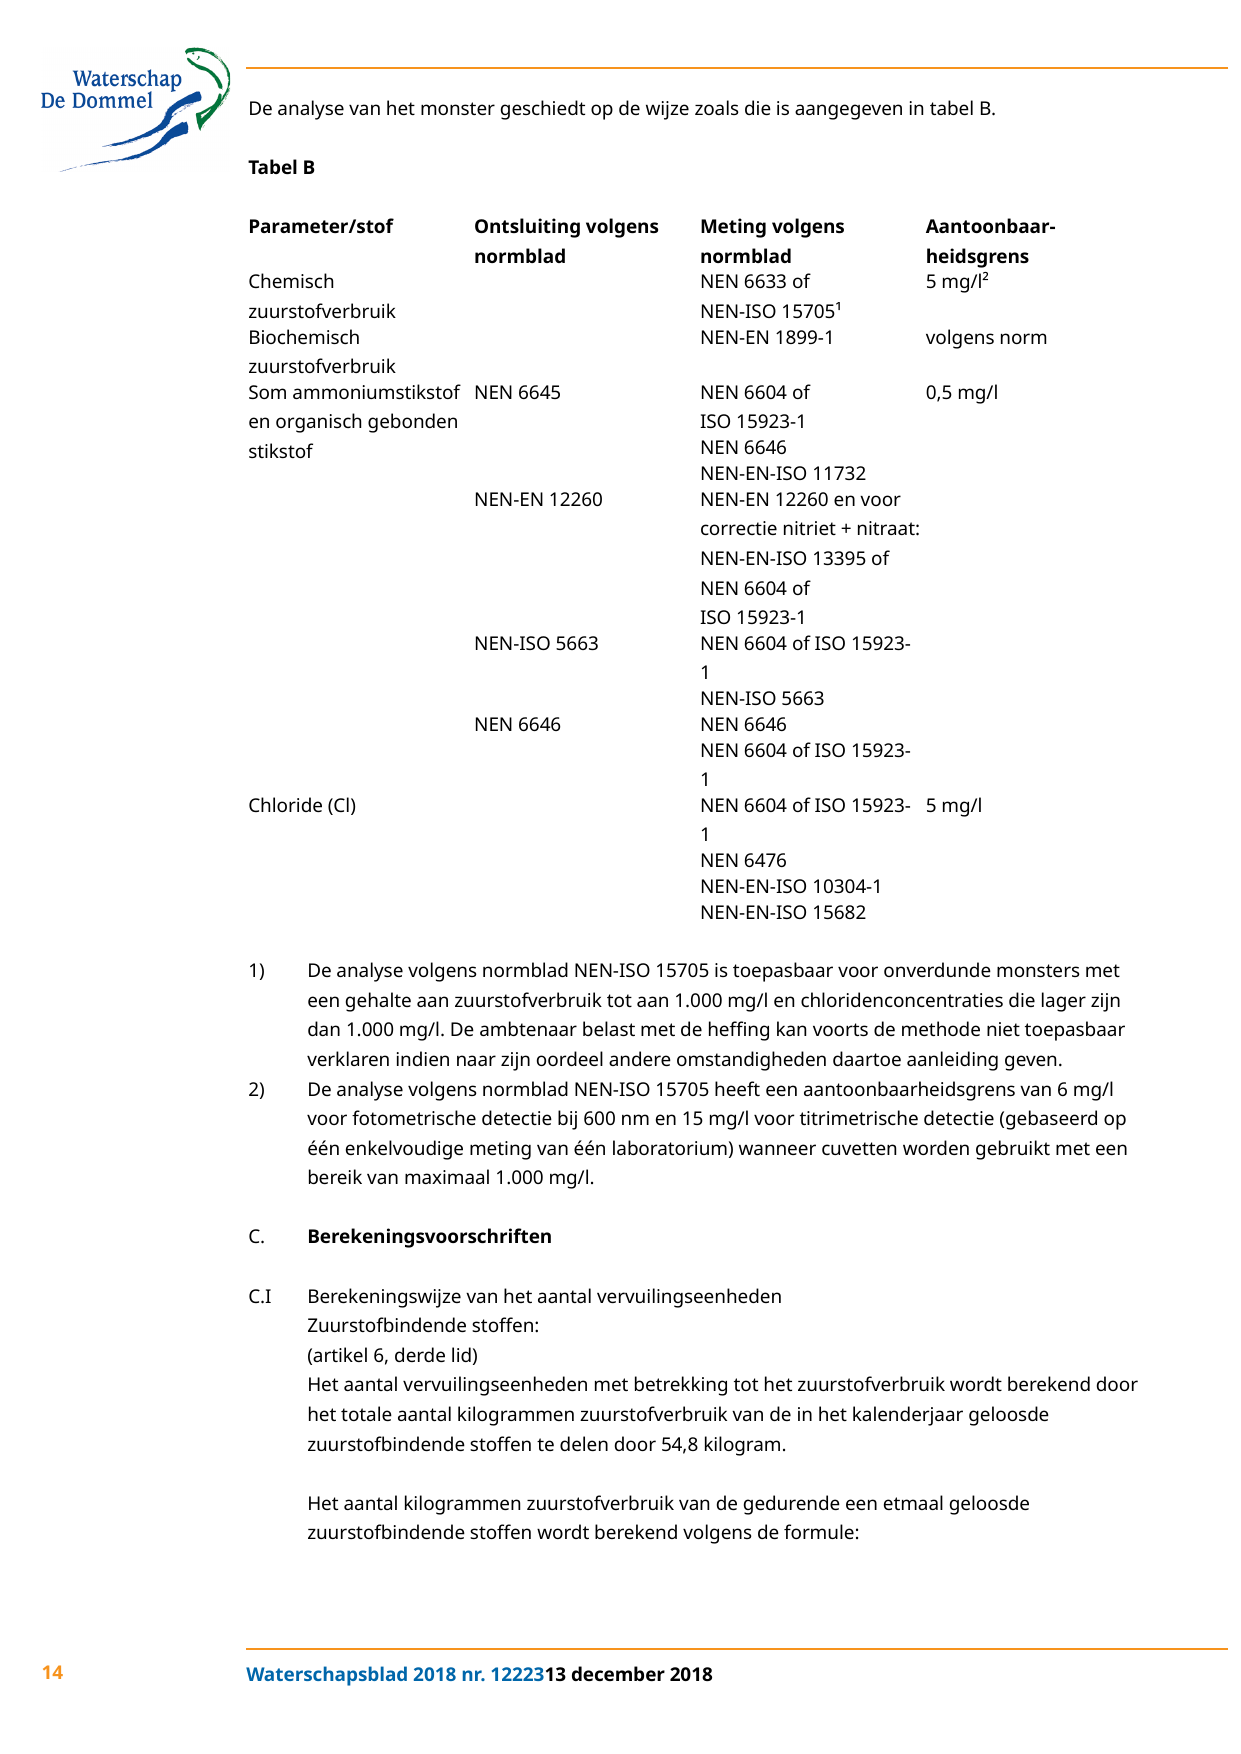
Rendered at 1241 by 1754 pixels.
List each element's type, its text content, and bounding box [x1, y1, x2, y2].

table_cell NEN-EN-ISO 15682 [700, 899, 926, 924]
table_cell NEN-EN 12260 en voor correctie nitriet + nitraat: NEN-EN-ISO 13395 of NEN 6604 of ISO 15923-1 [700, 486, 926, 630]
table_header Ontsluiting volgens normblad [474, 213, 700, 268]
table_cell Chloride (Cl) [248, 792, 474, 924]
table_cell Chemisch zuurstofverbruik [248, 269, 474, 324]
table_cell 5 mg/l [926, 792, 1152, 924]
table_cell volgens norm [926, 324, 1152, 379]
table_cell NEN-EN-ISO 10304-1 [700, 873, 926, 899]
list (artikel 6, derde lid) [248, 1342, 1152, 1368]
table_header Parameter/stof [248, 213, 474, 268]
list De analyse volgens normblad NEN-ISO 15705 heeft een aantoonbaarheidsgrens van 6 mg/l voor fotometrische detectie bij 600 nm en 15 mg/l voor titrimetrische detectie (gebaseerd op één enkelvoudige meting van één laboratorium) wanneer cuvetten worden gebruikt met een bereik van maximaal 1.000 mg/l. [248, 1076, 1152, 1190]
list Berekeningsvoorschriften [248, 1224, 1152, 1249]
table_cell [474, 324, 700, 379]
list Berekeningswijze van het aantal vervuilingseenheden [248, 1283, 1152, 1308]
table_cell NEN-EN 1899-1 [700, 324, 926, 379]
table_cell NEN 6476 [700, 848, 926, 873]
table_cell [474, 737, 700, 792]
table_cell NEN 6646 [700, 435, 926, 460]
table_cell NEN 6604 of ISO 15923-1 [700, 792, 926, 847]
table_cell NEN-ISO 5663 [474, 630, 700, 711]
table_cell Som ammoniumstikstof en organisch gebonden stikstof [248, 379, 474, 792]
table_cell 0,5 mg/l [926, 379, 1152, 792]
table_cell [474, 269, 700, 324]
table_cell NEN 6646 [474, 711, 700, 737]
table_cell NEN 6604 of ISO 15923-1 [700, 737, 926, 792]
table_cell NEN-EN 12260 [474, 486, 700, 630]
text Tabel B [248, 154, 1152, 180]
text De analyse van het monster geschiedt op de wijze zoals die is aangegeven in tabel B. [248, 95, 1152, 121]
list Het aantal kilogrammen zuurstofverbruik van de gedurende een etmaal geloosde zuurstofbindende stoffen wordt berekend volgens de formule: [248, 1490, 1152, 1545]
list Het aantal vervuilingseenheden met betrekking tot het zuurstofverbruik wordt berekend door het totale aantal kilogrammen zuurstofverbruik van de in het kalenderjaar geloosde zuurstofbindende stoffen te delen door 54,8 kilogram. [248, 1372, 1152, 1456]
list De analyse volgens normblad NEN-ISO 15705 is toepasbaar voor onverdunde monsters met een gehalte aan zuurstofverbruik tot aan 1.000 mg/l en chloridenconcentraties die lager zijn dan 1.000 mg/l. De ambtenaar belast met de heffing kan voorts de methode niet toepasbaar verklaren indien naar zijn oordeel andere omstandigheden daartoe aanleiding geven. [248, 957, 1152, 1072]
table_cell Biochemisch zuurstofverbruik [248, 324, 474, 379]
list Zuurstofbindende stoffen: [248, 1312, 1152, 1338]
table_header Aantoonbaar- heidsgrens [926, 213, 1152, 268]
table_cell NEN 6604 of ISO 15923-1 [700, 630, 926, 685]
picture [41, 47, 231, 172]
table_cell NEN 6633 of NEN-ISO 15705¹ [700, 269, 926, 324]
table_cell NEN-EN-ISO 11732 [700, 460, 926, 486]
table_cell [474, 792, 700, 924]
table_cell NEN-ISO 5663 [700, 685, 926, 711]
table_cell NEN 6604 of ISO 15923-1 [700, 379, 926, 434]
table_cell NEN 6645 [474, 379, 700, 486]
table_header Meting volgens normblad [700, 213, 926, 268]
table_cell NEN 6646 [700, 711, 926, 737]
table_cell 5 mg/l² [926, 269, 1152, 324]
